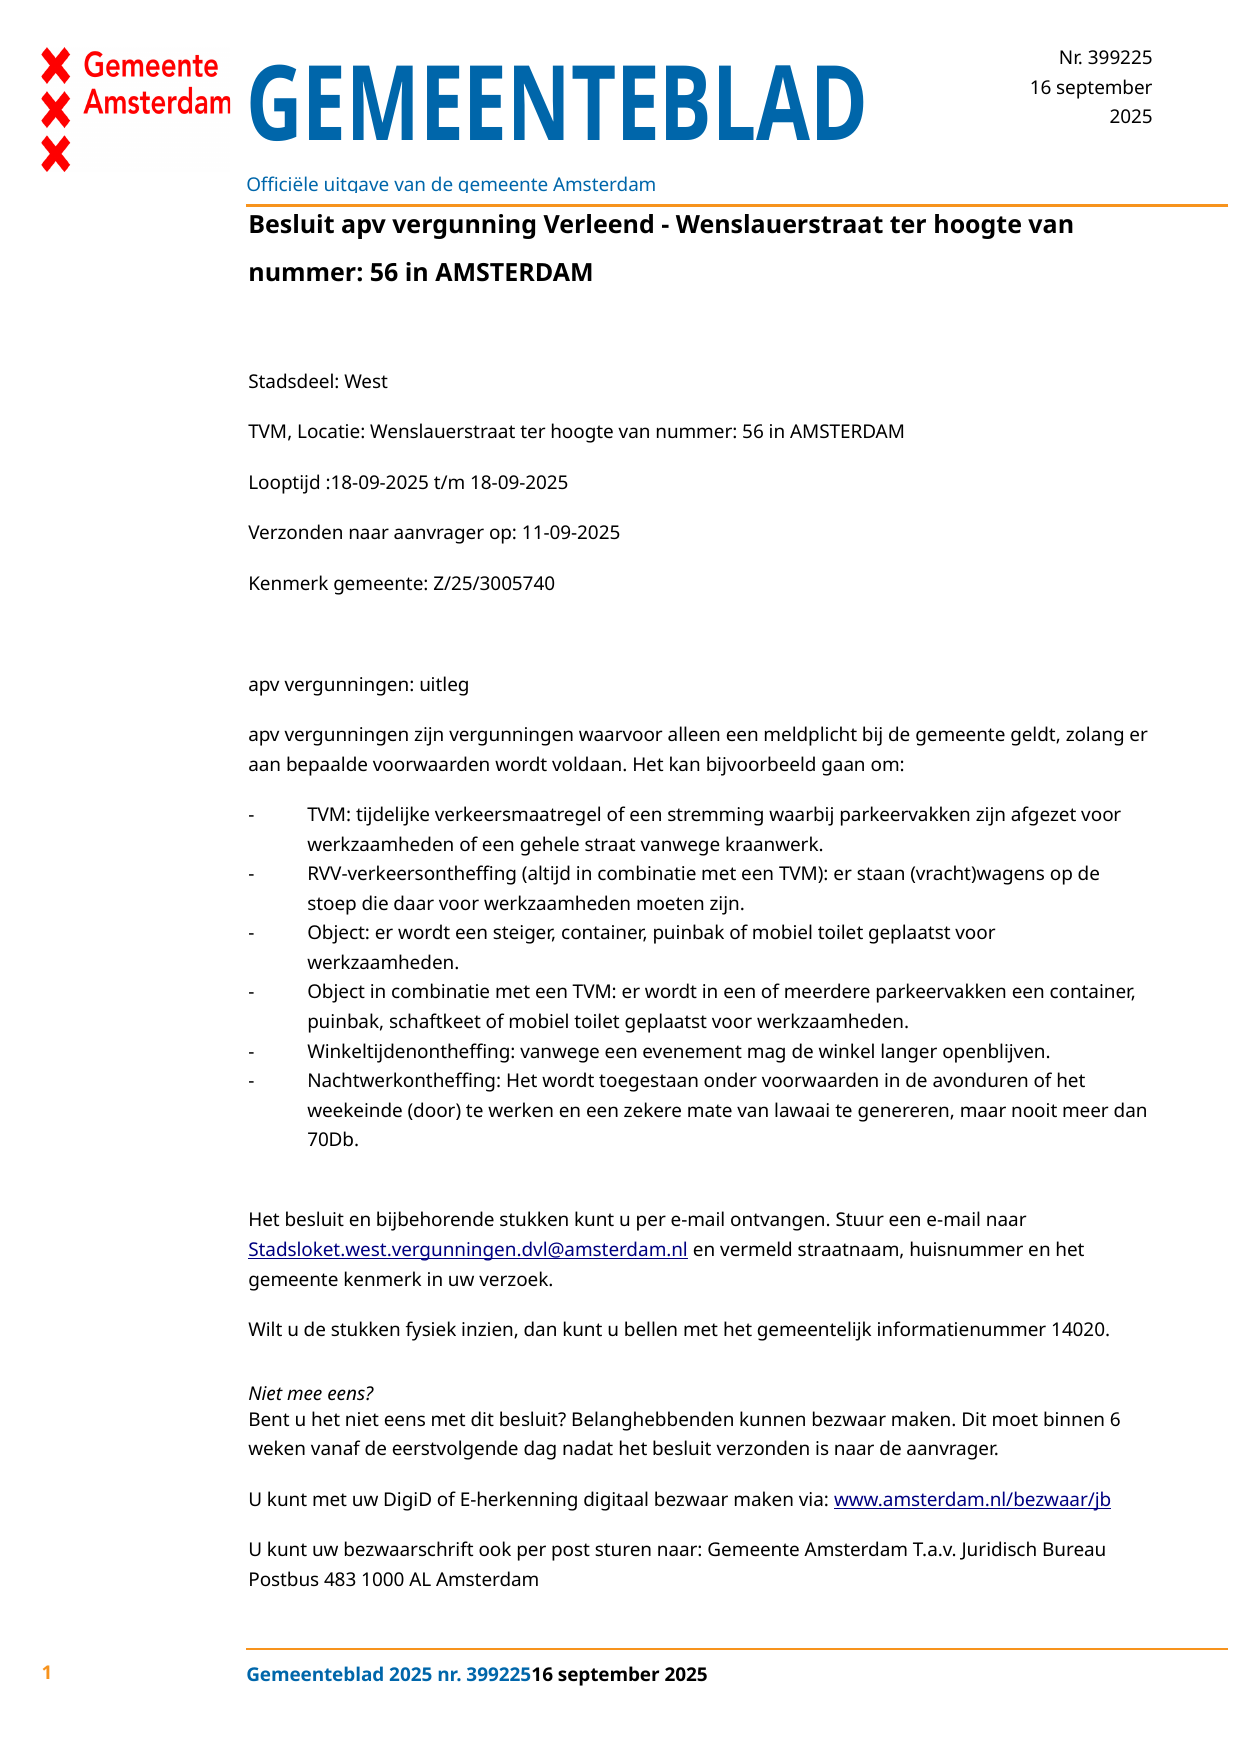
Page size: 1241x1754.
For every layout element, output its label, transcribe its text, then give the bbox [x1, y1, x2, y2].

list Object in combinatie met een TVM: er wordt in een of meerdere parkeervakken een container, puinbak, schaftkeet of mobiel toilet geplaatst voor werkzaamheden. [248, 979, 1152, 1034]
text TVM, Locatie: Wenslauerstraat ter hoogte van nummer: 56 in AMSTERDAM [248, 419, 1152, 444]
text apv vergunningen zijn vergunningen waarvoor alleen een meldplicht bij de gemeente geldt, zolang er aan bepaalde voorwaarden wordt voldaan. Het kan bijvoorbeeld gaan om: [248, 721, 1152, 777]
list RVV-verkeersontheffing (altijd in combinatie met een TVM): er staan (vracht)wagens op de stoep die daar voor werkzaamheden moeten zijn. [248, 860, 1152, 916]
text apv vergunningen: uitleg [248, 671, 1152, 697]
text Het besluit en bijbehorende stukken kunt u per e-mail ontvangen. Stuur een e-mail naar Stadsloket.west.vergunningen.dvl@amsterdam.nl en vermeld straatnaam, huisnummer en het gemeente kenmerk in uw verzoek. [248, 1207, 1152, 1292]
text Wilt u de stukken fysiek inzien, dan kunt u bellen met het gemeentelijk informatienummer 14020. [248, 1316, 1152, 1342]
text U kunt uw bezwaarschrift ook per post sturen naar: Gemeente Amsterdam T.a.v. Juridisch Bureau Postbus 483 1000 AL Amsterdam [248, 1536, 1152, 1592]
picture [41, 47, 231, 172]
list Nachtwerkontheffing: Het wordt toegestaan onder voorwaarden in de avonduren of het weekeinde (door) te werken en een zekere mate van lawaai te genereren, maar nooit meer dan 70Db. [248, 1067, 1152, 1152]
list Object: er wordt een steiger, container, puinbak of mobiel toilet geplaatst voor werkzaamheden. [248, 919, 1152, 975]
text Looptijd :18-09-2025 t/m 18-09-2025 [248, 469, 1152, 495]
list TVM: tijdelijke verkeersmaatregel of een stremming waarbij parkeervakken zijn afgezet voor werkzaamheden of een gehele straat vanwege kraanwerk. [248, 801, 1152, 857]
list Winkeltijdenontheffing: vanwege een evenement mag de winkel langer openblijven. [248, 1038, 1152, 1064]
text Bent u het niet eens met dit besluit? Belanghebbenden kunnen bezwaar maken. Dit moet binnen 6 weken vanaf de eerstvolgende dag nadat het besluit verzonden is naar de aanvrager. [248, 1406, 1152, 1461]
text Kenmerk gemeente: Z/25/3005740 [248, 570, 1152, 596]
text Stadsdeel: West [248, 368, 1152, 394]
text U kunt met uw DigiD of E-herkenning digitaal bezwaar maken via: www.amsterdam.nl/bezwaar/jb [248, 1486, 1152, 1512]
text Besluit apv vergunning Verleend - Wenslauerstraat ter hoogte van nummer: 56 in AMSTERDAM [248, 207, 1152, 288]
text Verzonden naar aanvrager op: 11-09-2025 [248, 519, 1152, 545]
text Niet mee eens? [248, 1380, 1152, 1406]
